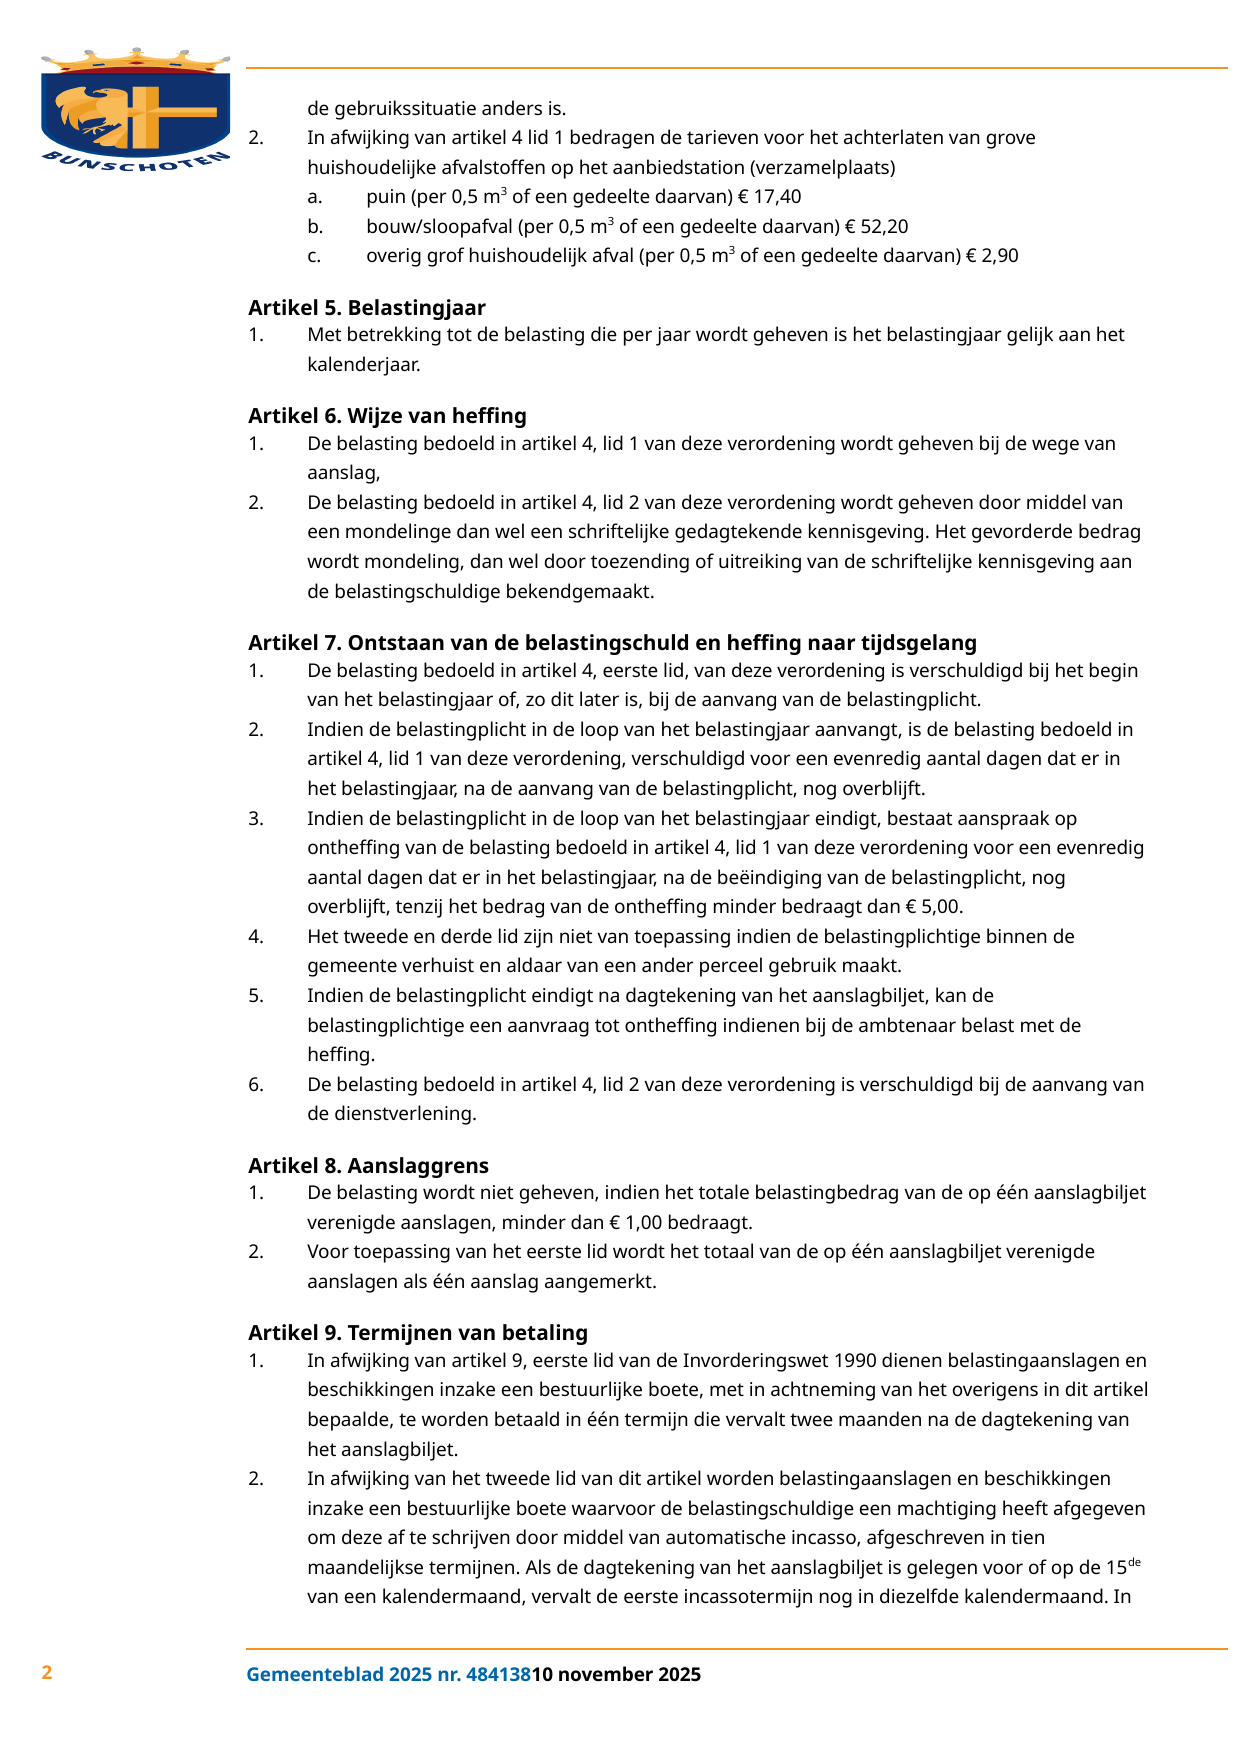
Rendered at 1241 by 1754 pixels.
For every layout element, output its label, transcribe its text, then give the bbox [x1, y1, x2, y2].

list In afwijking van artikel 4 lid 1 bedragen de tarieven voor het achterlaten van grove huishoudelijke afvalstoffen op het aanbiedstation (verzamelplaats) [248, 124, 1152, 180]
text Artikel 5. Belastingjaar [248, 293, 1152, 322]
list Het tweede en derde lid zijn niet van toepassing indien de belastingplichtige binnen de gemeente verhuist en aldaar van een ander perceel gebruik maakt. [248, 923, 1152, 978]
list De belasting bedoeld in artikel 4, lid 2 van deze verordening wordt geheven door middel van een mondelinge dan wel een schriftelijke gedagtekende kennisgeving. Het gevorderde bedrag wordt mondeling, dan wel door toezending of uitreiking van de schriftelijke kennisgeving aan de belastingschuldige bekendgemaakt. [248, 489, 1152, 604]
list de gebruikssituatie anders is. [248, 95, 1152, 121]
list Indien de belastingplicht in de loop van het belastingjaar eindigt, bestaat aanspraak op ontheffing van de belasting bedoeld in artikel 4, lid 1 van deze verordening voor een evenredig aantal dagen dat er in het belastingjaar, na de beëindiging van de belastingplicht, nog overblijft, tenzij het bedrag van de ontheffing minder bedraagt dan € 5,00. [248, 805, 1152, 919]
list puin (per 0,5 m3 of een gedeelte daarvan) € 17,40 [307, 183, 1152, 209]
list In afwijking van het tweede lid van dit artikel worden belastingaanslagen en beschikkingen inzake een bestuurlijke boete waarvoor de belastingschuldige een machtiging heeft afgegeven om deze af te schrijven door middel van automatische incasso, afgeschreven in tien maandelijkse termijnen. Als de dagtekening van het aanslagbiljet is gelegen voor of op de 15de van een kalendermaand, vervalt de eerste incassotermijn nog in diezelfde kalendermaand. In [248, 1465, 1152, 1609]
text Artikel 6. Wijze van heffing [248, 402, 1152, 430]
text Artikel 7. Ontstaan van de belastingschuld en heffing naar tijdsgelang [248, 628, 1152, 657]
list De belasting wordt niet geheven, indien het totale belastingbedrag van de op één aanslagbiljet verenigde aanslagen, minder dan € 1,00 bedraagt. [248, 1179, 1152, 1235]
picture [41, 47, 231, 172]
list Voor toepassing van het eerste lid wordt het totaal van de op één aanslagbiljet verenigde aanslagen als één aanslag aangemerkt. [248, 1238, 1152, 1294]
list De belasting bedoeld in artikel 4, eerste lid, van deze verordening is verschuldigd bij het begin van het belastingjaar of, zo dit later is, bij de aanvang van de belastingplicht. [248, 657, 1152, 712]
text Artikel 8. Aanslaggrens [248, 1151, 1152, 1179]
text Artikel 9. Termijnen van betaling [248, 1318, 1152, 1347]
list overig grof huishoudelijk afval (per 0,5 m3 of een gedeelte daarvan) € 2,90 [307, 243, 1152, 268]
list De belasting bedoeld in artikel 4, lid 1 van deze verordening wordt geheven bij de wege van aanslag, [248, 430, 1152, 485]
list bouw/sloopafval (per 0,5 m3 of een gedeelte daarvan) € 52,20 [307, 213, 1152, 239]
list In afwijking van artikel 9, eerste lid van de Invorderingswet 1990 dienen belastingaanslagen en beschikkingen inzake een bestuurlijke boete, met in achtneming van het overigens in dit artikel bepaalde, te worden betaald in één termijn die vervalt twee maanden na de dagtekening van het aanslagbiljet. [248, 1347, 1152, 1461]
list De belasting bedoeld in artikel 4, lid 2 van deze verordening is verschuldigd bij de aanvang van de dienstverlening. [248, 1071, 1152, 1126]
list Met betrekking tot de belasting die per jaar wordt geheven is het belastingjaar gelijk aan het kalenderjaar. [248, 322, 1152, 377]
list Indien de belastingplicht eindigt na dagtekening van het aanslagbiljet, kan de belastingplichtige een aanvraag tot ontheffing indienen bij de ambtenaar belast met de heffing. [248, 982, 1152, 1067]
list Indien de belastingplicht in de loop van het belastingjaar aanvangt, is de belasting bedoeld in artikel 4, lid 1 van deze verordening, verschuldigd voor een evenredig aantal dagen dat er in het belastingjaar, na de aanvang van de belastingplicht, nog overblijft. [248, 716, 1152, 801]
